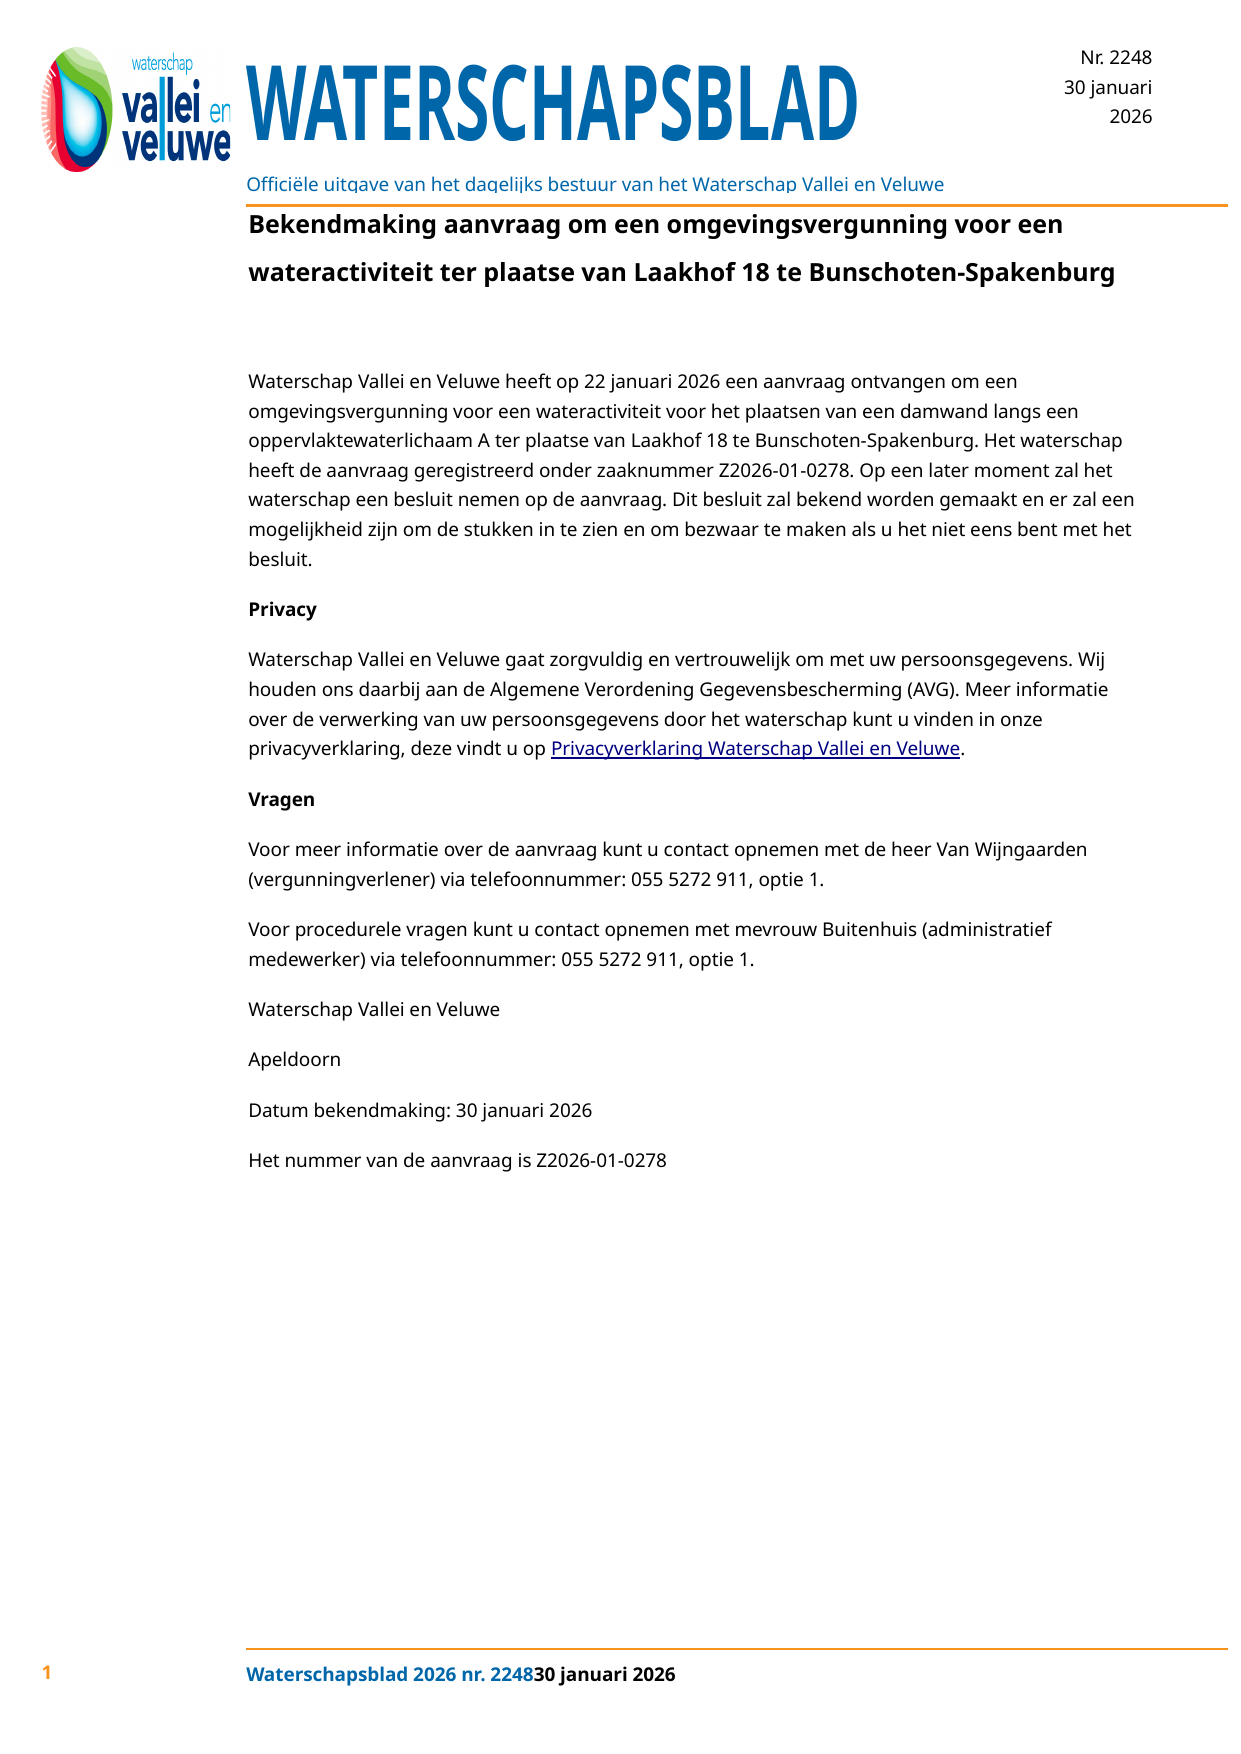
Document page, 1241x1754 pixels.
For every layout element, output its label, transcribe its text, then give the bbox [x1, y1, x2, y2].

text Apeldoorn [248, 1047, 1152, 1072]
text Waterschap Vallei en Veluwe [248, 996, 1152, 1022]
text Voor procedurele vragen kunt u contact opnemen met mevrouw Buitenhuis (administratief medewerker) via telefoonnummer: 055 5272 911, optie 1. [248, 916, 1152, 972]
picture [41, 47, 231, 172]
text Waterschap Vallei en Veluwe heeft op 22 januari 2026 een aanvraag ontvangen om een omgevingsvergunning voor een wateractiviteit voor het plaatsen van een damwand langs een oppervlaktewaterlichaam A ter plaatse van Laakhof 18 te Bunschoten-Spakenburg. Het waterschap heeft de aanvraag geregistreerd onder zaaknummer Z2026-01-0278. Op een later moment zal het waterschap een besluit nemen op de aanvraag. Dit besluit zal bekend worden gemaakt en er zal een mogelijkheid zijn om de stukken in te zien en om bezwaar te maken als u het niet eens bent met het besluit. [248, 368, 1152, 572]
text Het nummer van de aanvraag is Z2026-01-0278 [248, 1147, 1152, 1173]
text Bekendmaking aanvraag om een omgevingsvergunning voor een wateractiviteit ter plaatse van Laakhof 18 te Bunschoten-Spakenburg [248, 207, 1152, 288]
text Datum bekendmaking: 30 januari 2026 [248, 1097, 1152, 1123]
text Waterschap Vallei en Veluwe gaat zorgvuldig en vertrouwelijk om met uw persoonsgegevens. Wij houden ons daarbij aan de Algemene Verordening Gegevensbescherming (AVG). Meer informatie over de verwerking van uw persoonsgegevens door het waterschap kunt u vinden in onze privacyverklaring, deze vindt u op Privacyverklaring Waterschap Vallei en Veluwe. [248, 647, 1152, 761]
text Vragen [248, 786, 1152, 812]
text Privacy [248, 596, 1152, 622]
text Voor meer informatie over de aanvraag kunt u contact opnemen met de heer Van Wijngaarden (vergunningverlener) via telefoonnummer: 055 5272 911, optie 1. [248, 836, 1152, 892]
